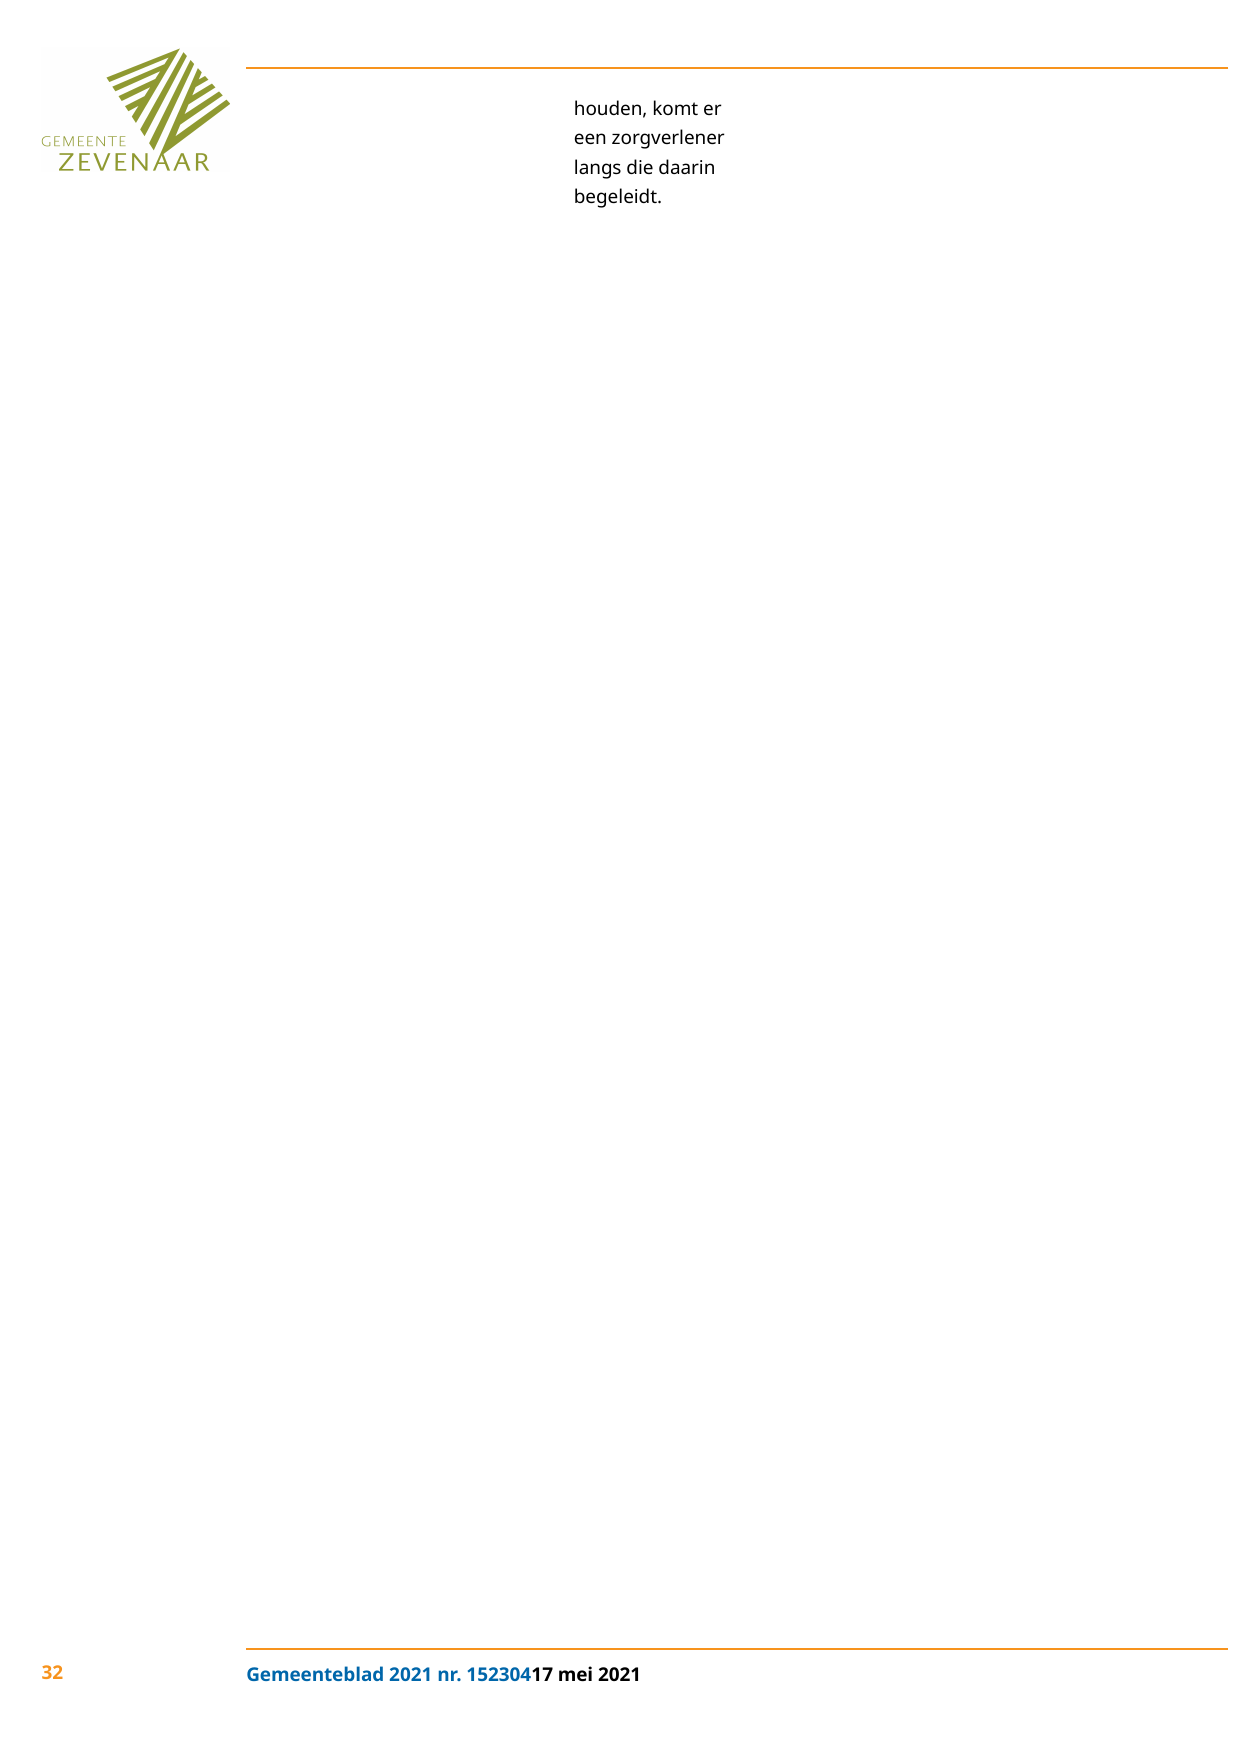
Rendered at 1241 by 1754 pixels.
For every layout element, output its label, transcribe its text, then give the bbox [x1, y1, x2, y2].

table_cell [389, 95, 574, 209]
picture [41, 47, 231, 172]
table_cell [248, 95, 389, 209]
table_cell [869, 95, 1010, 209]
table_cell [728, 95, 869, 209]
table_cell houden, komt er een zorgverlener langs die daarin begeleidt. [574, 95, 727, 209]
